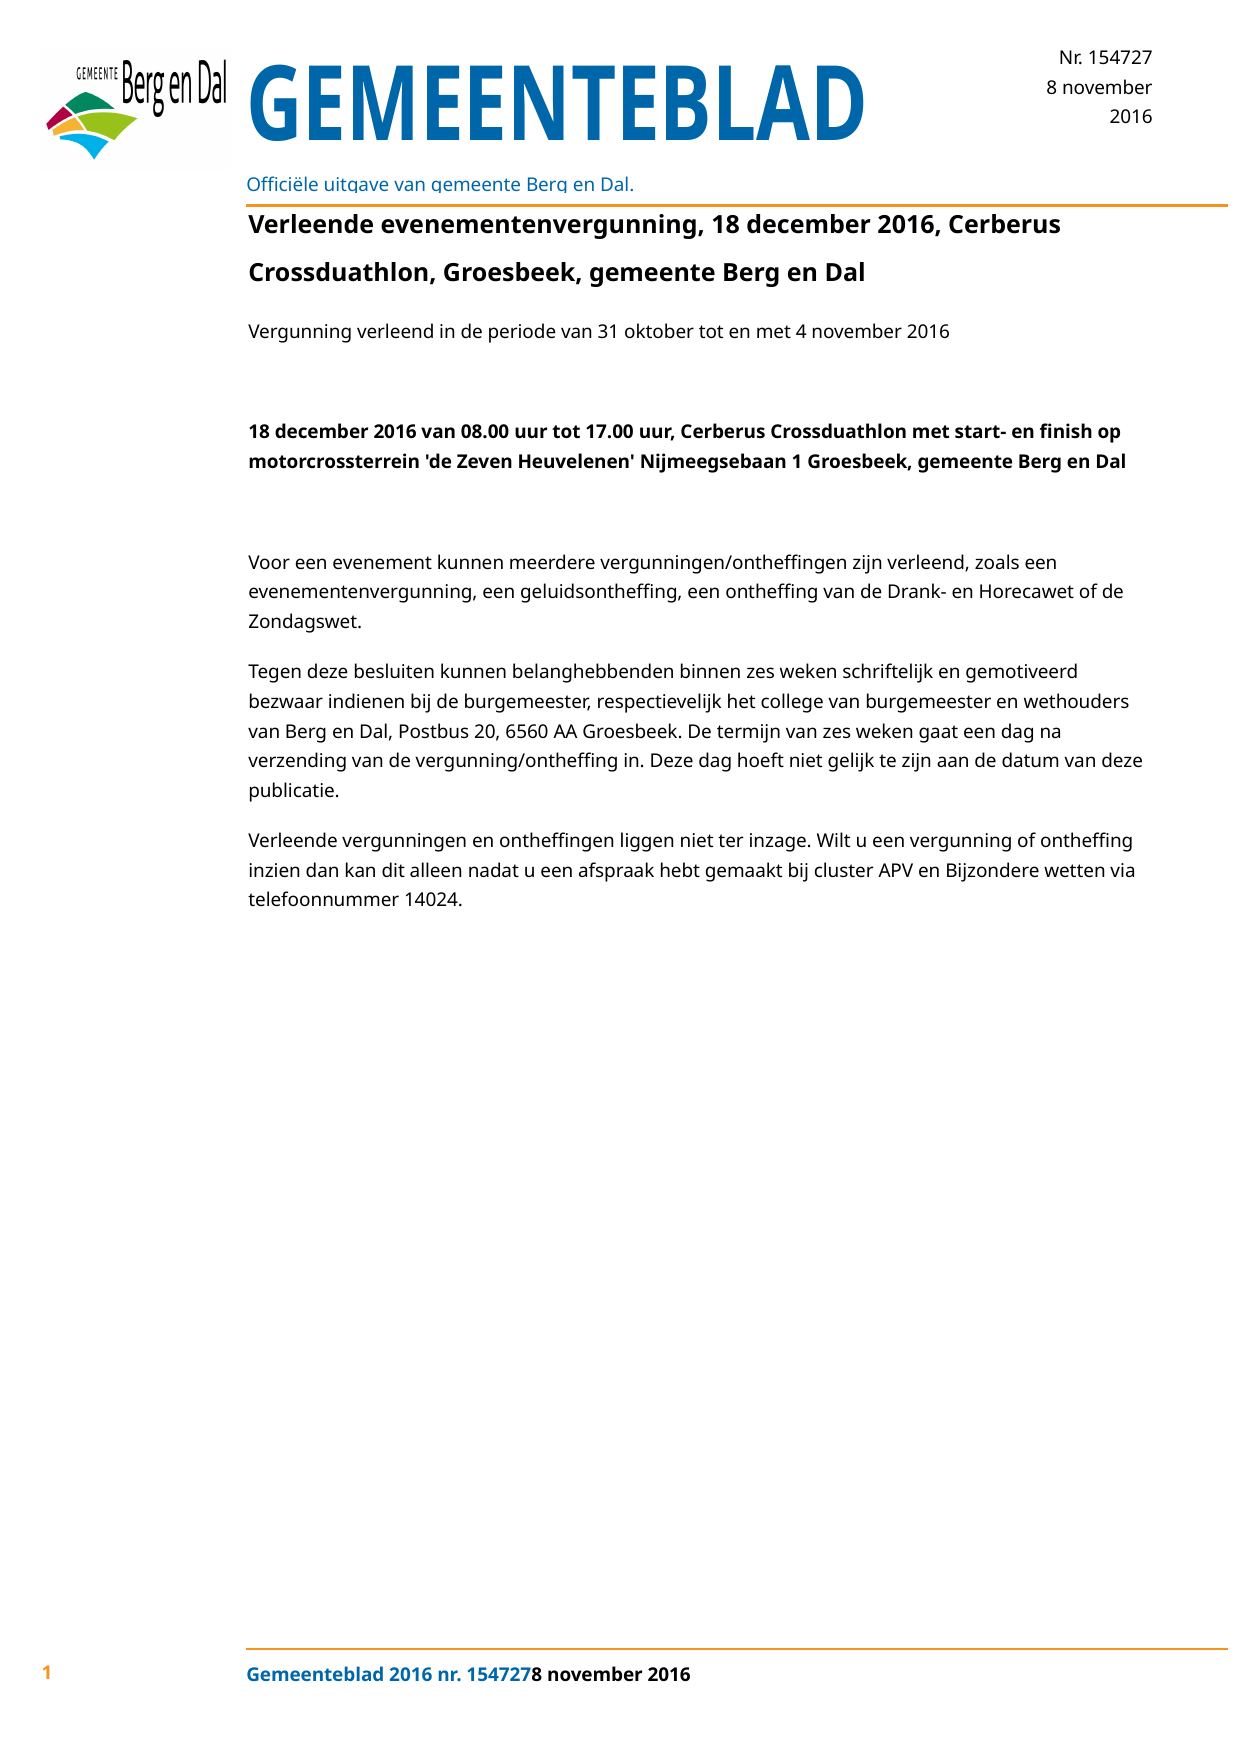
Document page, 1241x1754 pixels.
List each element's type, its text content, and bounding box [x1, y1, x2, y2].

text Vergunning verleend in de periode van 31 oktober tot en met 4 november 2016 [248, 318, 1152, 344]
text Tegen deze besluiten kunnen belanghebbenden binnen zes weken schriftelijk en gemotiveerd bezwaar indienen bij de burgemeester, respectievelijk het college van burgemeester en wethouders van Berg en Dal, Postbus 20, 6560 AA Groesbeek. De termijn van zes weken gaat een dag na verzending van de vergunning/ontheffing in. Deze dag hoeft niet gelijk te zijn aan de datum van deze publicatie. [248, 659, 1152, 803]
text 18 december 2016 van 08.00 uur tot 17.00 uur, Cerberus Crossduathlon met start- en finish op motorcrossterrein 'de Zeven Heuvelenen' Nijmeegsebaan 1 Groesbeek, gemeente Berg en Dal [248, 419, 1152, 474]
picture [41, 47, 231, 172]
text Verleende vergunningen en ontheffingen liggen niet ter inzage. Wilt u een vergunning of ontheffing inzien dan kan dit alleen nadat u een afspraak hebt gemaakt bij cluster APV en Bijzondere wetten via telefoonnummer 14024. [248, 827, 1152, 912]
text Verleende evenementenvergunning, 18 december 2016, Cerberus Crossduathlon, Groesbeek, gemeente Berg en Dal [248, 207, 1152, 288]
text Voor een evenement kunnen meerdere vergunningen/ontheffingen zijn verleend, zoals een evenementenvergunning, een geluidsontheffing, een ontheffing van de Drank- en Horecawet of de Zondagswet. [248, 549, 1152, 634]
